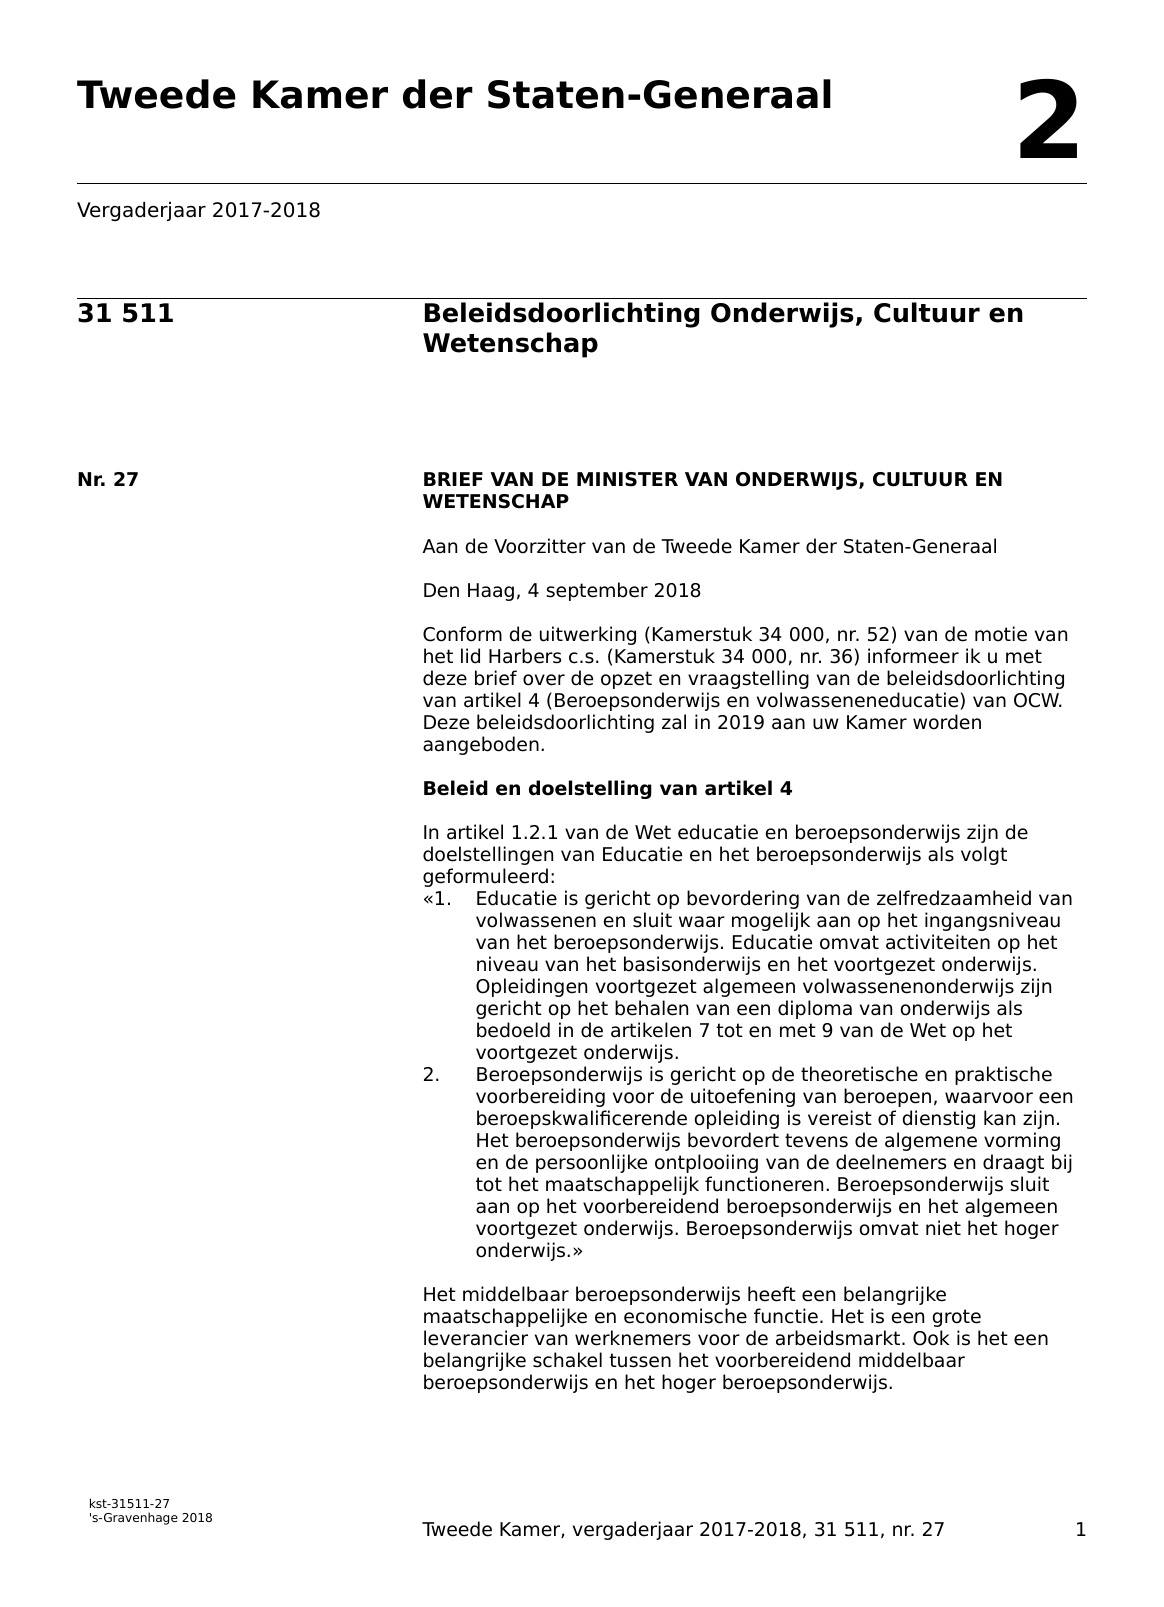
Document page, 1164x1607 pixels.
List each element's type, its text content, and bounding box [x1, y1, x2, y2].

text Aan de Voorzitter van de Tweede Kamer der Staten-Generaal [422, 536, 1087, 557]
text Den Haag, 4 september 2018 [422, 580, 1087, 602]
text Het middelbaar beroepsonderwijs heeft een belangrijke maatschappelijke en economische functie. Het is een grote leverancier van werknemers voor de arbeidsmarkt. Ook is het een belangrijke schakel tussen het voorbereidend middelbaar beroepsonderwijs en het hoger beroepsonderwijs. [422, 1284, 1087, 1394]
text «1. Educatie is gericht op bevordering van de zelfredzaamheid van volwassenen en sluit waar mogelijk aan op het ingangsniveau van het beroepsonderwijs. Educatie omvat activiteiten op het niveau van het basisonderwijs en het voortgezet onderwijs. Opleidingen voortgezet algemeen volwassenenonderwijs zijn gericht op het behalen van een diploma van onderwijs als bedoeld in de artikelen 7 tot en met 9 van de Wet op het voortgezet onderwijs. [422, 888, 1087, 1064]
text kst-31511-27 [88, 1497, 323, 1511]
table_cell Vergaderjaar 2017-2018 [77, 184, 1087, 298]
subtitle 31 511 Beleidsdoorlichting Onderwijs, Cultuur en Wetenschap [77, 299, 1087, 358]
text 2. Beroepsonderwijs is gericht op de theoretische en praktische voorbereiding voor de uitoefening van beroepen, waarvoor een beroepskwalificerende opleiding is vereist of dienstig kan zijn. Het beroepsonderwijs bevordert tevens de algemene vorming en de persoonlijke ontplooiing van de deelnemers en draagt bij tot het maatschappelijk functioneren. Beroepsonderwijs sluit aan op het voorbereidend beroepsonderwijs en het algemeen voortgezet onderwijs. Beroepsonderwijs omvat niet het hoger onderwijs.» [422, 1064, 1087, 1262]
subtitle Beleid en doelstelling van artikel 4 [422, 778, 1087, 800]
table_header Tweede Kamer der Staten-Generaal [77, 59, 886, 183]
text In artikel 1.2.1 van de Wet educatie en beroepsonderwijs zijn de doelstellingen van Educatie en het beroepsonderwijs als volgt geformuleerd: [422, 822, 1087, 888]
text Conform de uitwerking (Kamerstuk 34 000, nr. 52) van de motie van het lid Harbers c.s. (Kamerstuk 34 000, nr. 36) informeer ik u met deze brief over de opzet en vraagstelling van de beleidsdoorlichting van artikel 4 (Beroepsonderwijs en volwasseneneducatie) van OCW. Deze beleidsdoorlichting zal in 2019 aan uw Kamer worden aangeboden. [422, 624, 1087, 756]
subtitle Nr. 27 BRIEF VAN DE MINISTER VAN ONDERWIJS, CULTUUR EN WETENSCHAP [77, 469, 1087, 513]
table_header 2 [886, 59, 1087, 183]
text 's-Gravenhage 2018 [88, 1511, 323, 1525]
